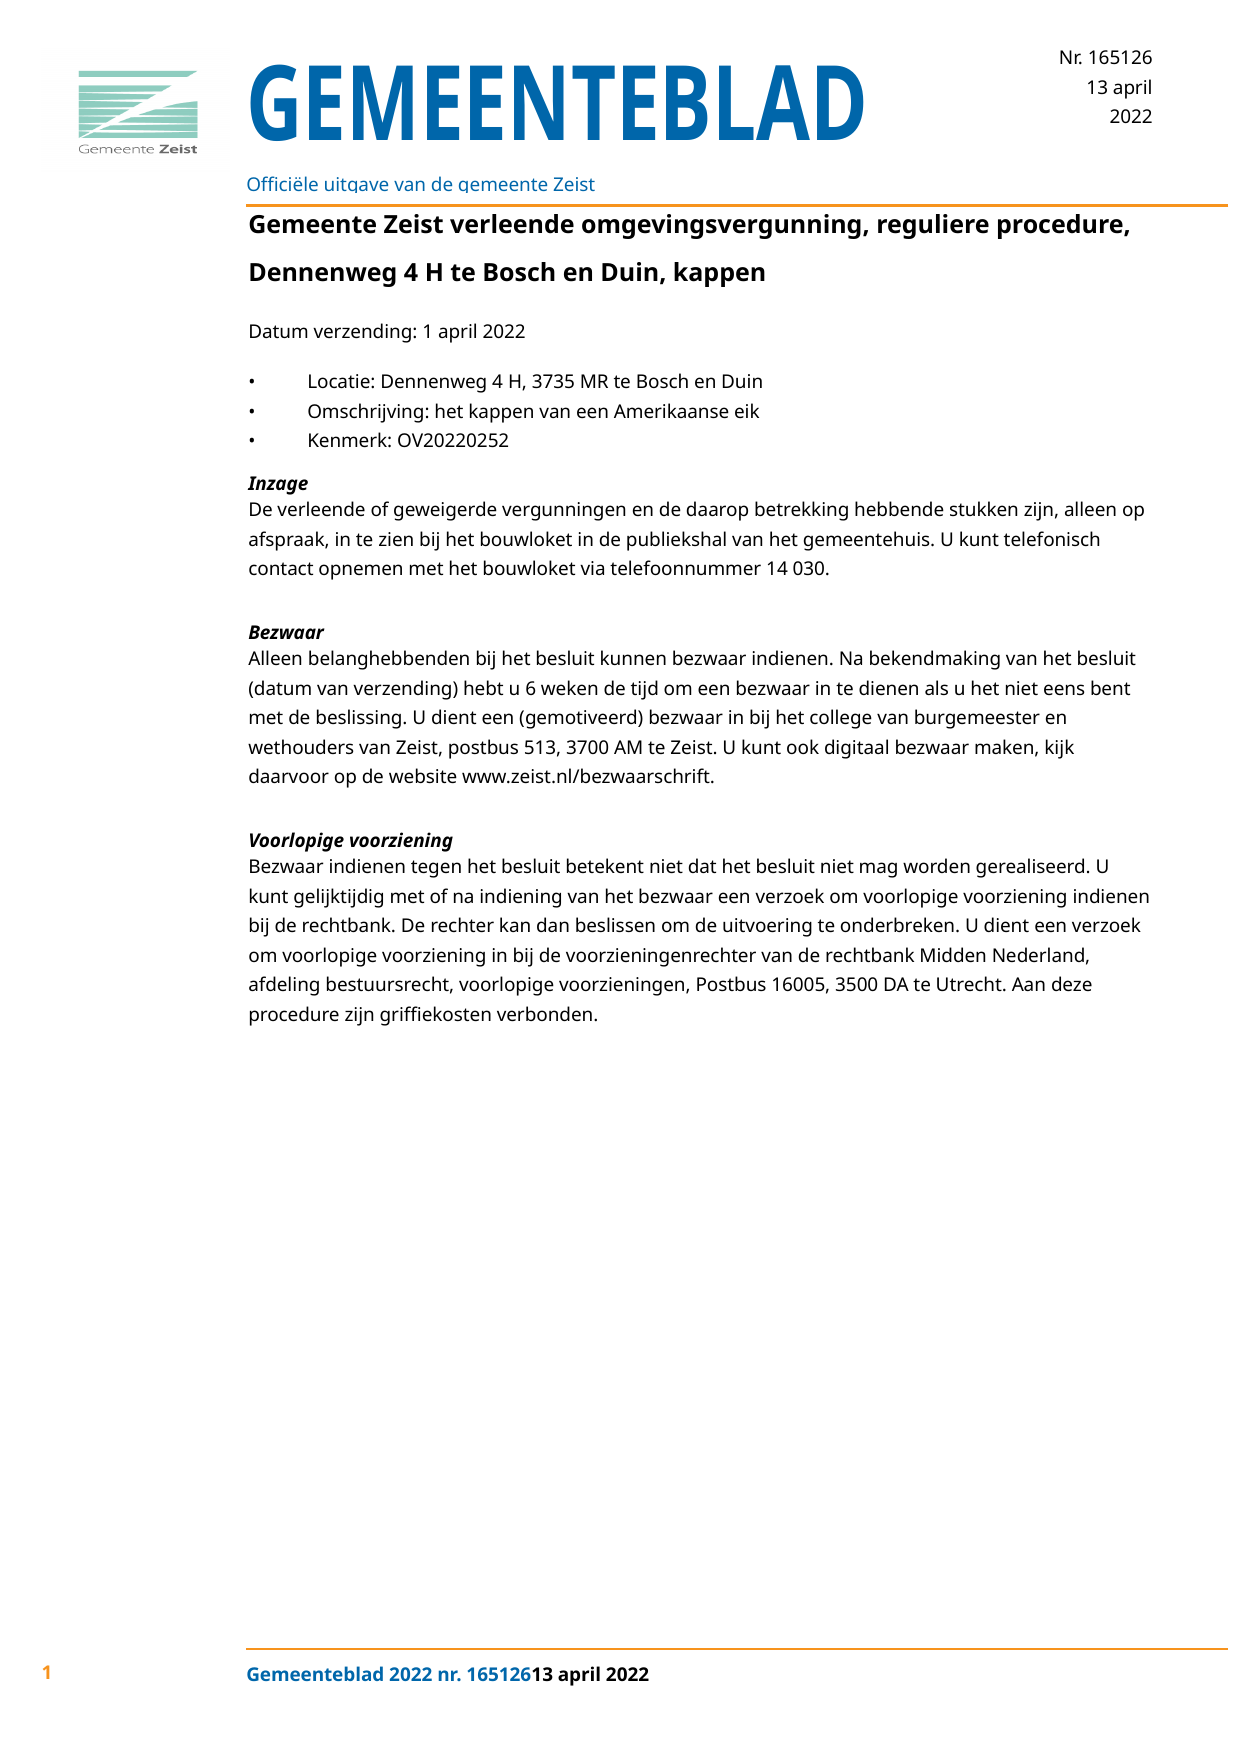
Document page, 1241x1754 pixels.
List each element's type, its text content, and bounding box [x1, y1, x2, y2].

text Bezwaar indienen tegen het besluit betekent niet dat het besluit niet mag worden gerealiseerd. U kunt gelijktijdig met of na indiening van het bezwaar een verzoek om voorlopige voorziening indienen bij de rechtbank. De rechter kan dan beslissen om de uitvoering te onderbreken. U dient een verzoek om voorlopige voorziening in bij de voorzieningenrechter van de rechtbank Midden Nederland, afdeling bestuursrecht, voorlopige voorzieningen, Postbus 16005, 3500 DA te Utrecht. Aan deze procedure zijn griffiekosten verbonden. [248, 853, 1152, 1027]
text Bezwaar [248, 619, 1152, 645]
text Gemeente Zeist verleende omgevingsvergunning, reguliere procedure, Dennenweg 4 H te Bosch en Duin, kappen [248, 207, 1152, 288]
text Inzage [248, 471, 1152, 496]
text Datum verzending: 1 april 2022 [248, 318, 1152, 344]
text Voorlopige voorziening [248, 827, 1152, 853]
text Alleen belanghebbenden bij het besluit kunnen bezwaar indienen. Na bekendmaking van het besluit (datum van verzending) hebt u 6 weken de tijd om een bezwaar in te dienen als u het niet eens bent met de beslissing. U dient een (gemotiveerd) bezwaar in bij het college van burgemeester en wethouders van Zeist, postbus 513, 3700 AM te Zeist. U kunt ook digitaal bezwaar maken, kijk daarvoor op de website www.zeist.nl/bezwaarschrift. [248, 645, 1152, 789]
list Locatie: Dennenweg 4 H, 3735 MR te Bosch en Duin [248, 368, 1152, 394]
text De verleende of geweigerde vergunningen en de daarop betrekking hebbende stukken zijn, alleen op afspraak, in te zien bij het bouwloket in de publiekshal van het gemeentehuis. U kunt telefonisch contact opnemen met het bouwloket via telefoonnummer 14 030. [248, 496, 1152, 581]
list Kenmerk: OV20220252 [248, 427, 1152, 453]
list Omschrijving: het kappen van een Amerikaanse eik [248, 398, 1152, 424]
picture [41, 47, 231, 172]
